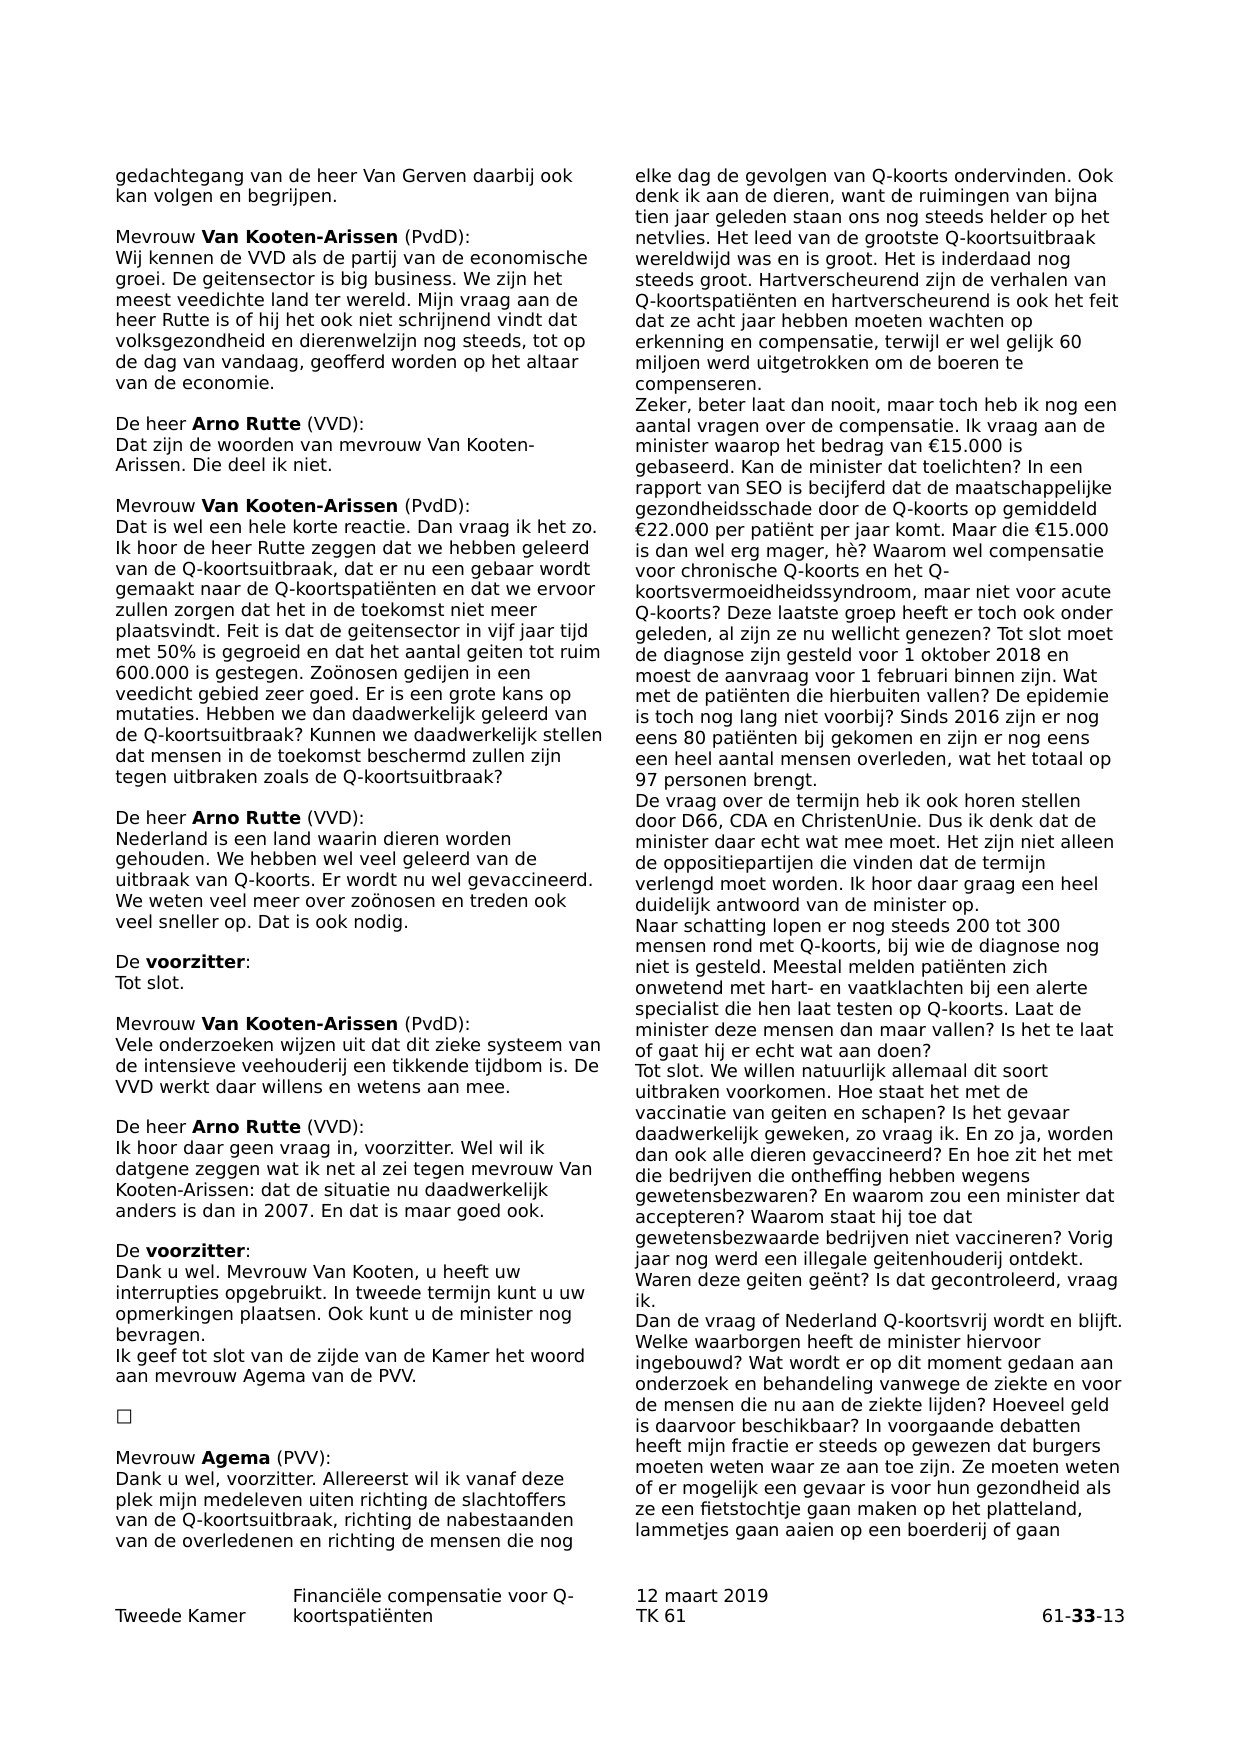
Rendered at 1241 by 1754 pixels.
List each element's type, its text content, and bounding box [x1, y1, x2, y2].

text Tot slot. [115, 973, 605, 994]
text De heer Arno Rutte (VVD): [115, 807, 605, 828]
text Vele onderzoeken wijzen uit dat dit zieke systeem van de intensieve veehouderij een tikkende tijdbom is. De VVD werkt daar willens en wetens aan mee. [115, 1035, 605, 1097]
text De voorzitter: [115, 952, 605, 973]
text Nederland is een land waarin dieren worden gehouden. We hebben wel veel geleerd van de uitbraak van Q-koorts. Er wordt nu wel gevaccineerd. We weten veel meer over zoönosen en treden ook veel sneller op. Dat is ook nodig. [115, 828, 605, 932]
text Mevrouw Agema (PVV): [115, 1448, 605, 1468]
text Wij kennen de VVD als de partij van de economische groei. De geitensector is big business. We zijn het meest veedichte land ter wereld. Mijn vraag aan de heer Rutte is of hij het ook niet schrijnend vindt dat volksgezondheid en dierenwelzijn nog steeds, tot op de dag van vandaag, geofferd worden op het altaar van de economie. [115, 248, 605, 393]
text Dank u wel, voorzitter. Allereerst wil ik vanaf deze plek mijn medeleven uiten richting de slachtoffers van de Q-koortsuitbraak, richting de nabestaanden van de overledenen en richting de mensen die nog [115, 1468, 605, 1552]
text Dank u wel. Mevrouw Van Kooten, u heeft uw interrupties opgebruikt. In tweede termijn kunt u uw opmerkingen plaatsen. Ook kunt u de minister nog bevragen. [115, 1262, 605, 1345]
text ⬜ [115, 1407, 605, 1428]
text Ik hoor daar geen vraag in, voorzitter. Wel wil ik datgene zeggen wat ik net al zei tegen mevrouw Van Kooten-Arissen: dat de situatie nu daadwerkelijk anders is dan in 2007. En dat is maar goed ook. [115, 1138, 605, 1221]
text Mevrouw Van Kooten-Arissen (PvdD): [115, 1014, 605, 1035]
text gedachtegang van de heer Van Gerven daarbij ook kan volgen en begrijpen. [115, 165, 605, 207]
text De voorzitter: [115, 1241, 605, 1262]
text Ik geef tot slot van de zijde van de Kamer het woord aan mevrouw Agema van de PVV. [115, 1345, 605, 1387]
text Naar schatting lopen er nog steeds 200 tot 300 mensen rond met Q-koorts, bij wie de diagnose nog niet is gesteld. Meestal melden patiënten zich onwetend met hart- en vaatklachten bij een alerte specialist die hen laat testen op Q-koorts. Laat de minister deze mensen dan maar vallen? Is het te laat of gaat hij er echt wat aan doen? [635, 915, 1125, 1061]
text Zeker, beter laat dan nooit, maar toch heb ik nog een aantal vragen over de compensatie. Ik vraag aan de minister waarop het bedrag van €15.000 is gebaseerd. Kan de minister dat toelichten? In een rapport van SEO is becijferd dat de maatschappelijke gezondheidsschade door de Q-koorts op gemiddeld €22.000 per patiënt per jaar komt. Maar die €15.000 is dan wel erg mager, hè? Waarom wel compensatie voor chronische Q-koorts en het Q-koortsvermoeidheidssyndroom, maar niet voor acute Q-koorts? Deze laatste groep heeft er toch ook onder geleden, al zijn ze nu wellicht genezen? Tot slot moet de diagnose zijn gesteld voor 1 oktober 2018 en moest de aanvraag voor 1 februari binnen zijn. Wat met de patiënten die hierbuiten vallen? De epidemie is toch nog lang niet voorbij? Sinds 2016 zijn er nog eens 80 patiënten bij gekomen en zijn er nog eens een heel aantal mensen overleden, wat het totaal op 97 personen brengt. [635, 394, 1125, 790]
text De heer Arno Rutte (VVD): [115, 1117, 605, 1138]
text Dat zijn de woorden van mevrouw Van Kooten-Arissen. Die deel ik niet. [115, 434, 605, 476]
text De heer Arno Rutte (VVD): [115, 413, 605, 434]
text elke dag de gevolgen van Q-koorts ondervinden. Ook denk ik aan de dieren, want de ruimingen van bijna tien jaar geleden staan ons nog steeds helder op het netvlies. Het leed van de grootste Q-koortsuitbraak wereldwijd was en is groot. Het is inderdaad nog steeds groot. Hartverscheurend zijn de verhalen van Q-koortspatiënten en hartverscheurend is ook het feit dat ze acht jaar hebben moeten wachten op erkenning en compensatie, terwijl er wel gelijk 60 miljoen werd uitgetrokken om de boeren te compenseren. [635, 165, 1125, 394]
text Dan de vraag of Nederland Q-koortsvrij wordt en blijft. Welke waarborgen heeft de minister hiervoor ingebouwd? Wat wordt er op dit moment gedaan aan onderzoek en behandeling vanwege de ziekte en voor de mensen die nu aan de ziekte lijden? Hoeveel geld is daarvoor beschikbaar? In voorgaande debatten heeft mijn fractie er steeds op gewezen dat burgers moeten weten waar ze aan toe zijn. Ze moeten weten of er mogelijk een gevaar is voor hun gezondheid als ze een fietstochtje gaan maken op het platteland, lammetjes gaan aaien op een boerderij of gaan [635, 1311, 1125, 1540]
text Dat is wel een hele korte reactie. Dan vraag ik het zo. Ik hoor de heer Rutte zeggen dat we hebben geleerd van de Q-koortsuitbraak, dat er nu een gebaar wordt gemaakt naar de Q-koortspatiënten en dat we ervoor zullen zorgen dat het in de toekomst niet meer plaatsvindt. Feit is dat de geitensector in vijf jaar tijd met 50% is gegroeid en dat het aantal geiten tot ruim 600.000 is gestegen. Zoönosen gedijen in een veedicht gebied zeer goed. Er is een grote kans op mutaties. Hebben we dan daadwerkelijk geleerd van de Q-koortsuitbraak? Kunnen we daadwerkelijk stellen dat mensen in de toekomst beschermd zullen zijn tegen uitbraken zoals de Q-koortsuitbraak? [115, 517, 605, 787]
text Mevrouw Van Kooten-Arissen (PvdD): [115, 227, 605, 248]
text Mevrouw Van Kooten-Arissen (PvdD): [115, 496, 605, 517]
text De vraag over de termijn heb ik ook horen stellen door D66, CDA en ChristenUnie. Dus ik denk dat de minister daar echt wat mee moet. Het zijn niet alleen de oppositiepartijen die vinden dat de termijn verlengd moet worden. Ik hoor daar graag een heel duidelijk antwoord van de minister op. [635, 790, 1125, 915]
text Tot slot. We willen natuurlijk allemaal dit soort uitbraken voorkomen. Hoe staat het met de vaccinatie van geiten en schapen? Is het gevaar daadwerkelijk geweken, zo vraag ik. En zo ja, worden dan ook alle dieren gevaccineerd? En hoe zit het met die bedrijven die ontheffing hebben wegens gewetensbezwaren? En waarom zou een minister dat accepteren? Waarom staat hij toe dat gewetensbezwaarde bedrijven niet vaccineren? Vorig jaar nog werd een illegale geitenhouderij ontdekt. Waren deze geiten geënt? Is dat gecontroleerd, vraag ik. [635, 1061, 1125, 1311]
